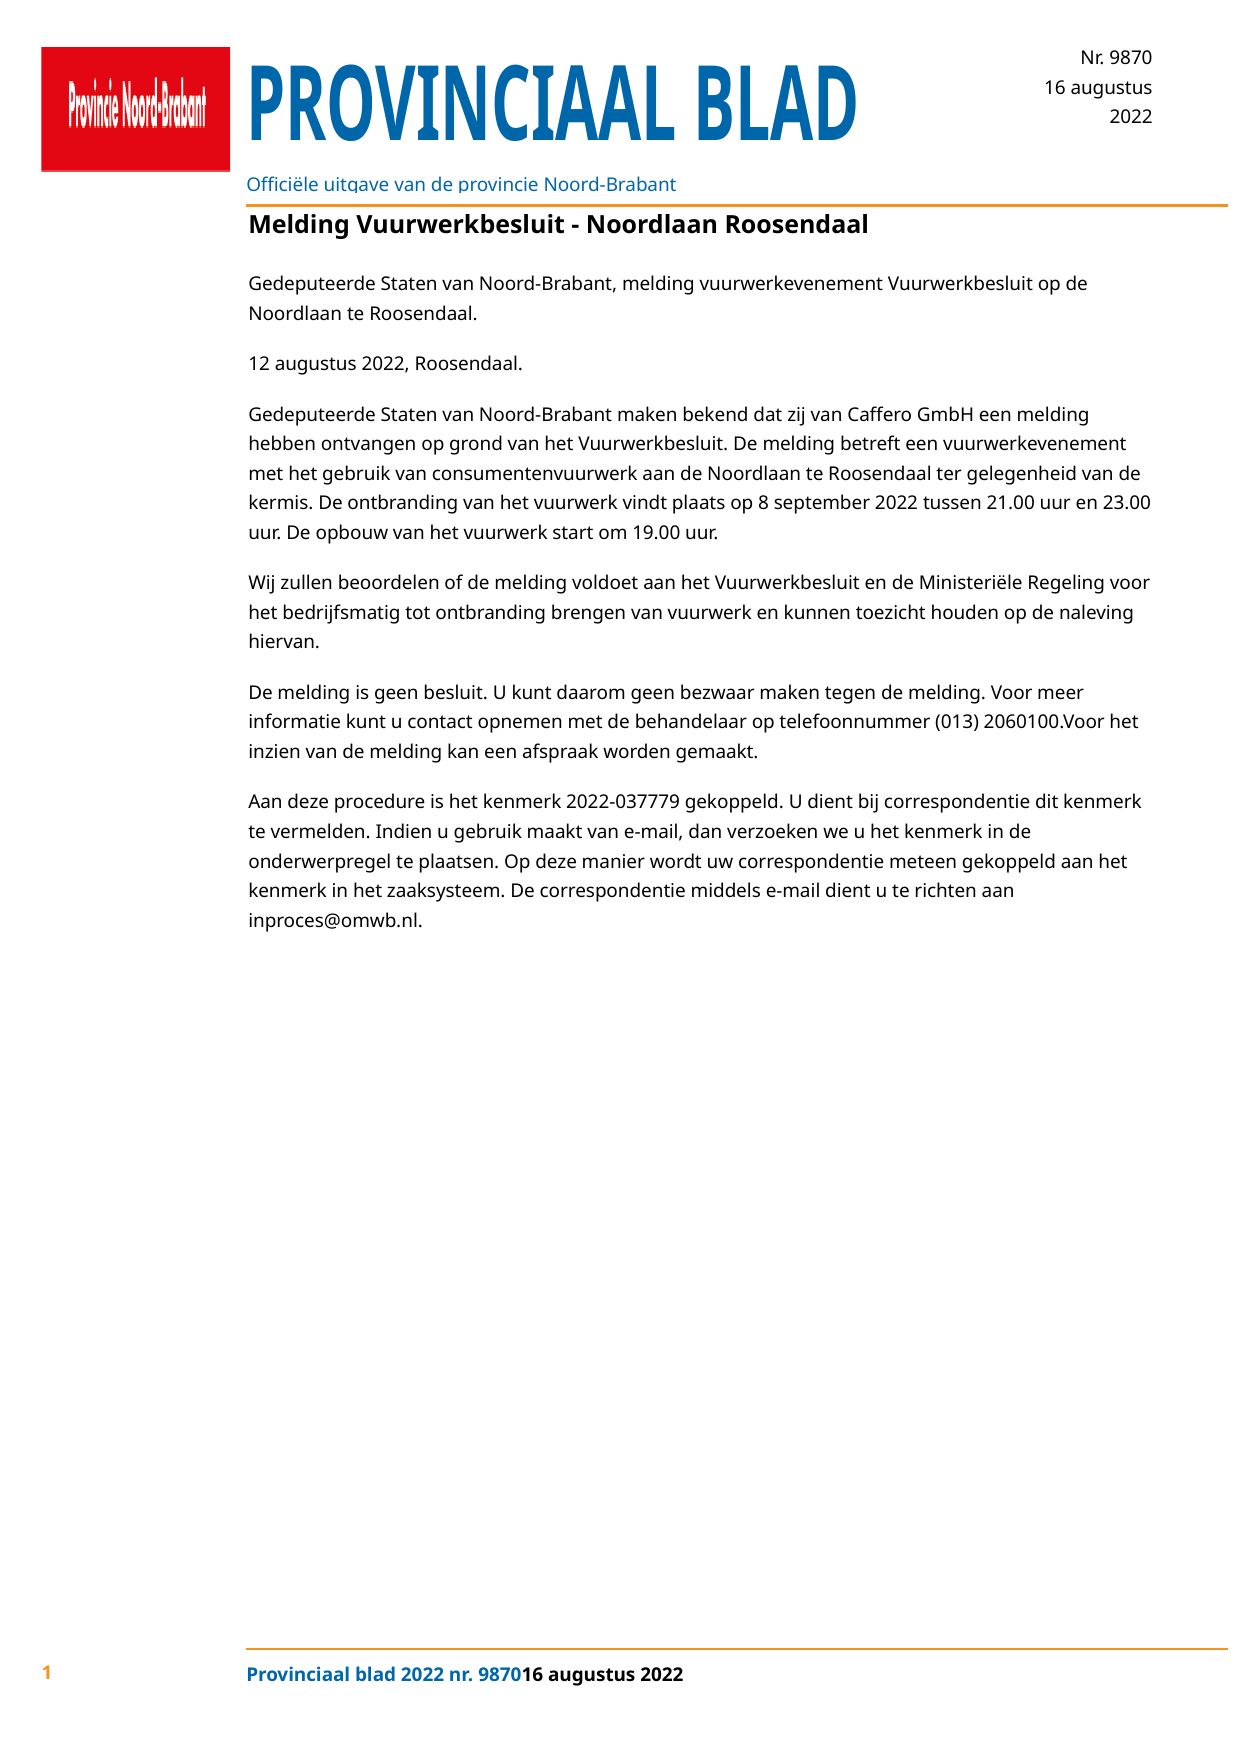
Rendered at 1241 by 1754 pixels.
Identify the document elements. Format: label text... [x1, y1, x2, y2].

text Gedeputeerde Staten van Noord-Brabant, melding vuurwerkevenement Vuurwerkbesluit op de Noordlaan te Roosendaal. [248, 270, 1152, 326]
text 12 augustus 2022, Roosendaal. [248, 350, 1152, 376]
text Wij zullen beoordelen of de melding voldoet aan het Vuurwerkbesluit en de Ministeriële Regeling voor het bedrijfsmatig tot ontbranding brengen van vuurwerk en kunnen toezicht houden op de naleving hiervan. [248, 569, 1152, 654]
picture [41, 47, 231, 172]
text Aan deze procedure is het kenmerk 2022-037779 gekoppeld. U dient bij correspondentie dit kenmerk te vermelden. Indien u gebruik maakt van e-mail, dan verzoeken we u het kenmerk in de onderwerpregel te plaatsen. Op deze manier wordt uw correspondentie meteen gekoppeld aan het kenmerk in het zaaksysteem. De correspondentie middels e-mail dient u te richten aan inproces@omwb.nl. [248, 789, 1152, 933]
text Gedeputeerde Staten van Noord-Brabant maken bekend dat zij van Caffero GmbH een melding hebben ontvangen op grond van het Vuurwerkbesluit. De melding betreft een vuurwerkevenement met het gebruik van consumentenvuurwerk aan de Noordlaan te Roosendaal ter gelegenheid van de kermis. De ontbranding van het vuurwerk vindt plaats op 8 september 2022 tussen 21.00 uur en 23.00 uur. De opbouw van het vuurwerk start om 19.00 uur. [248, 401, 1152, 545]
text Melding Vuurwerkbesluit - Noordlaan Roosendaal [248, 207, 1152, 241]
text De melding is geen besluit. U kunt daarom geen bezwaar maken tegen de melding. Voor meer informatie kunt u contact opnemen met de behandelaar op telefoonnummer (013) 2060100.Voor het inzien van de melding kan een afspraak worden gemaakt. [248, 679, 1152, 764]
